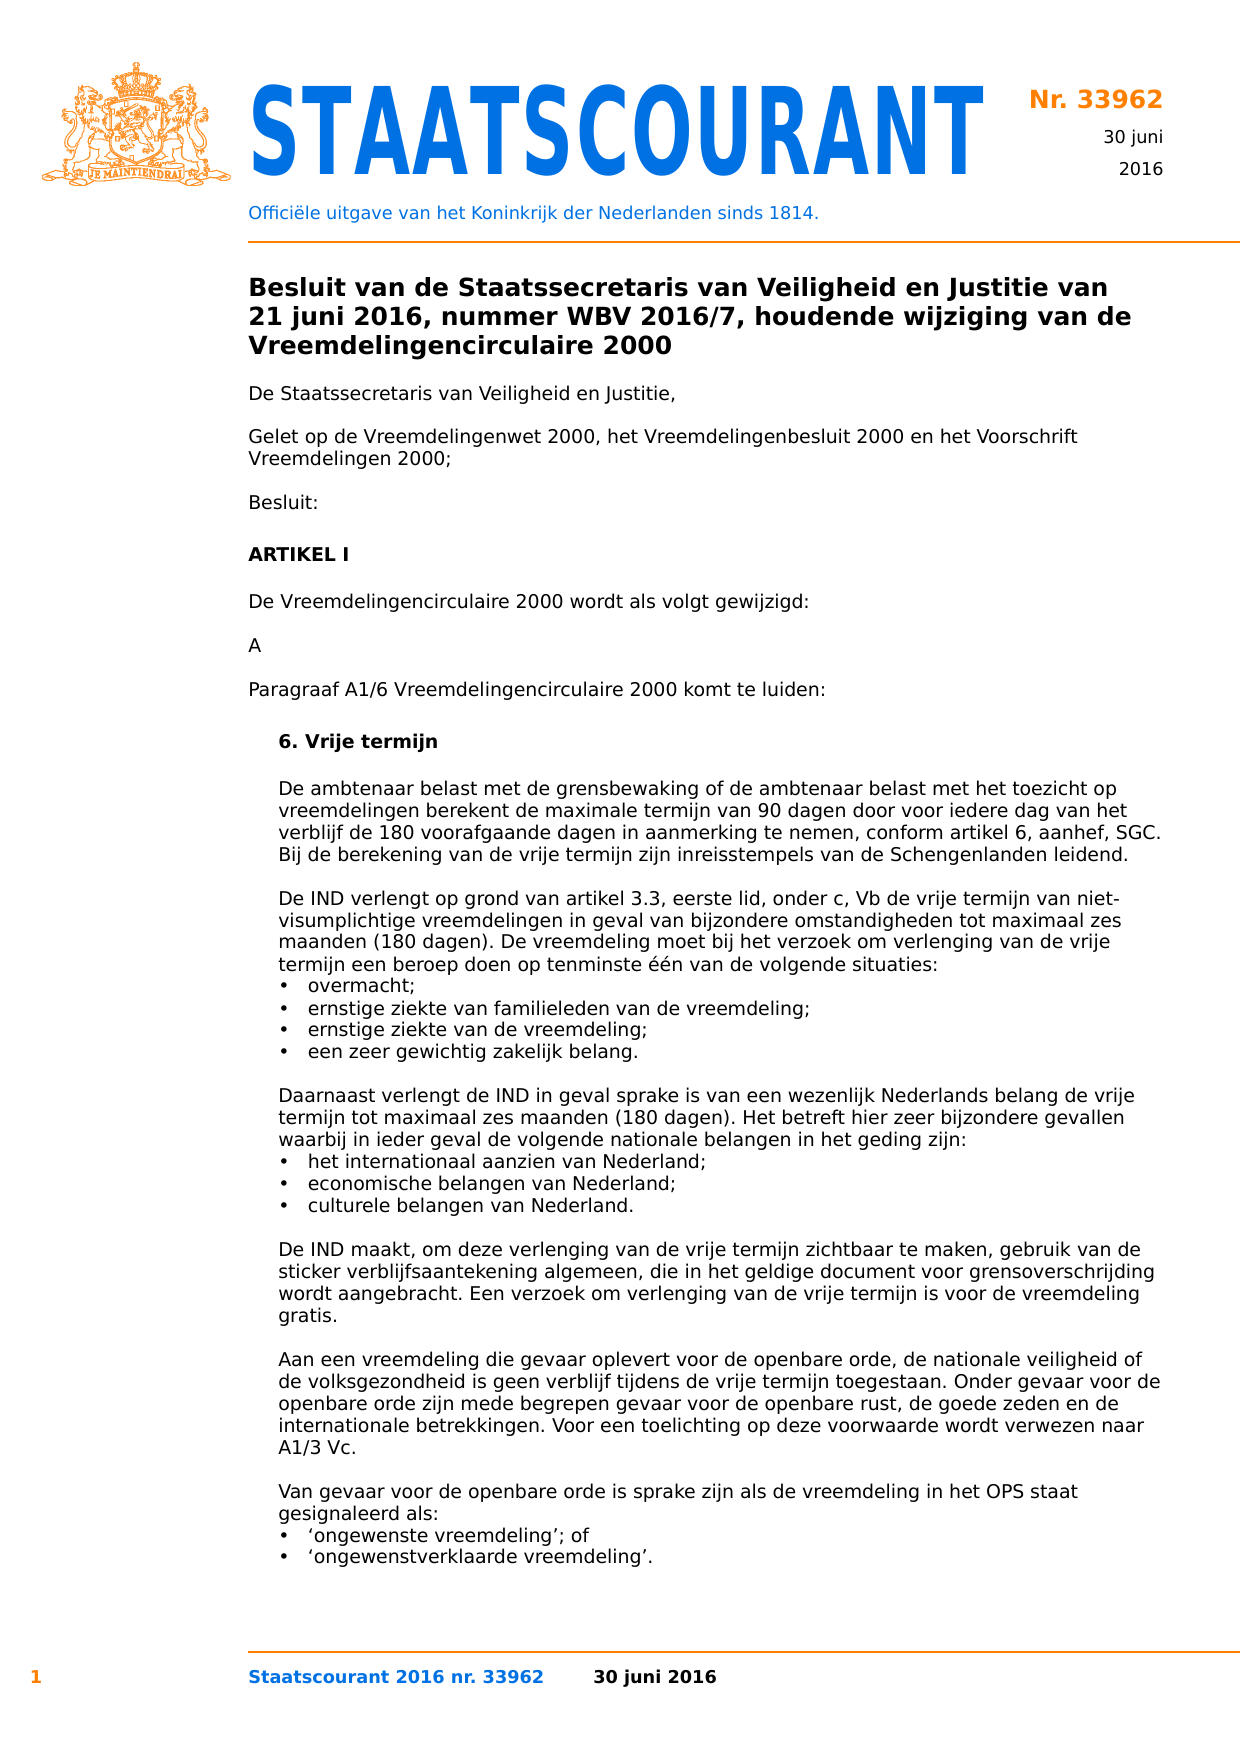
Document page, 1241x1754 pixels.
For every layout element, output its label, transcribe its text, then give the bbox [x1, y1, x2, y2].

subtitle 6. Vrije termijn [278, 731, 1163, 753]
text • ernstige ziekte van familieleden van de vreemdeling; [278, 997, 1163, 1019]
text De IND verlengt op grond van artikel 3.3, eerste lid, onder c, Vb de vrije termijn van niet-visumplichtige vreemdelingen in geval van bijzondere omstandigheden tot maximaal zes maanden (180 dagen). De vreemdeling moet bij het verzoek om verlenging van de vrije termijn een beroep doen op tenminste één van de volgende situaties: [278, 887, 1163, 975]
text De ambtenaar belast met de grensbewaking of de ambtenaar belast met het toezicht op vreemdelingen berekent de maximale termijn van 90 dagen door voor iedere dag van het verblijf de 180 voorafgaande dagen in aanmerking te nemen, conform artikel 6, aanhef, SGC. Bij de berekening van de vrije termijn zijn inreisstempels van de Schengenlanden leidend. [278, 778, 1163, 866]
table_cell 30 juni [998, 121, 1240, 153]
text Van gevaar voor de openbare orde is sprake zijn als de vreemdeling in het OPS staat gesignaleerd als: [278, 1481, 1163, 1524]
text Aan een vreemdeling die gevaar oplevert voor de openbare orde, de nationale veiligheid of de volksgezondheid is geen verblijf tijdens de vrije termijn toegestaan. Onder gevaar voor de openbare orde zijn mede begrepen gevaar voor de openbare rust, de goede zeden en de internationale betrekkingen. Voor een toelichting op deze voorwaarde wordt verwezen naar A1/3 Vc. [278, 1349, 1163, 1459]
table_header [25, 62, 248, 241]
text Besluit: [248, 492, 1163, 514]
table_cell Officiële uitgave van het Koninkrijk der Nederlanden sinds 1814. [248, 203, 1240, 241]
text A [248, 635, 1163, 657]
text • economische belangen van Nederland; [278, 1173, 1163, 1195]
text • een zeer gewichtig zakelijk belang. [278, 1041, 1163, 1063]
text • overmacht; [278, 975, 1163, 997]
text De Vreemdelingencirculaire 2000 wordt als volgt gewijzigd: [248, 591, 1163, 613]
text • het internationaal aanzien van Nederland; [278, 1151, 1163, 1173]
text Gelet op de Vreemdelingenwet 2000, het Vreemdelingenbesluit 2000 en het Voorschrift Vreemdelingen 2000; [248, 426, 1163, 470]
table_header Nr. 33962 [998, 62, 1240, 121]
table_header STAATSCOURANT [248, 62, 998, 203]
text • ‘ongewenstverklaarde vreemdeling’. [278, 1546, 1163, 1568]
text Paragraaf A1/6 Vreemdelingencirculaire 2000 komt te luiden: [248, 679, 1163, 701]
text Daarnaast verlengt de IND in geval sprake is van een wezenlijk Nederlands belang de vrije termijn tot maximaal zes maanden (180 dagen). Het betreft hier zeer bijzondere gevallen waarbij in ieder geval de volgende nationale belangen in het geding zijn: [278, 1085, 1163, 1151]
text De IND maakt, om deze verlenging van de vrije termijn zichtbaar te maken, gebruik van de sticker verblijfsaantekening algemeen, die in het geldige document voor grensoverschrijding wordt aangebracht. Een verzoek om verlenging van de vrije termijn is voor de vreemdeling gratis. [278, 1239, 1163, 1327]
subtitle Besluit van de Staatssecretaris van Veiligheid en Justitie van 21 juni 2016, nummer WBV 2016/7, houdende wijziging van de Vreemdelingencirculaire 2000 [248, 273, 1163, 361]
text • culturele belangen van Nederland. [278, 1195, 1163, 1217]
subtitle ARTIKEL I [248, 544, 1163, 566]
picture [41, 62, 231, 186]
text • ‘ongewenste vreemdeling’; of [278, 1524, 1163, 1546]
text • ernstige ziekte van de vreemdeling; [278, 1019, 1163, 1041]
table_cell 2016 [998, 153, 1240, 203]
text De Staatssecretaris van Veiligheid en Justitie, [248, 382, 1163, 404]
